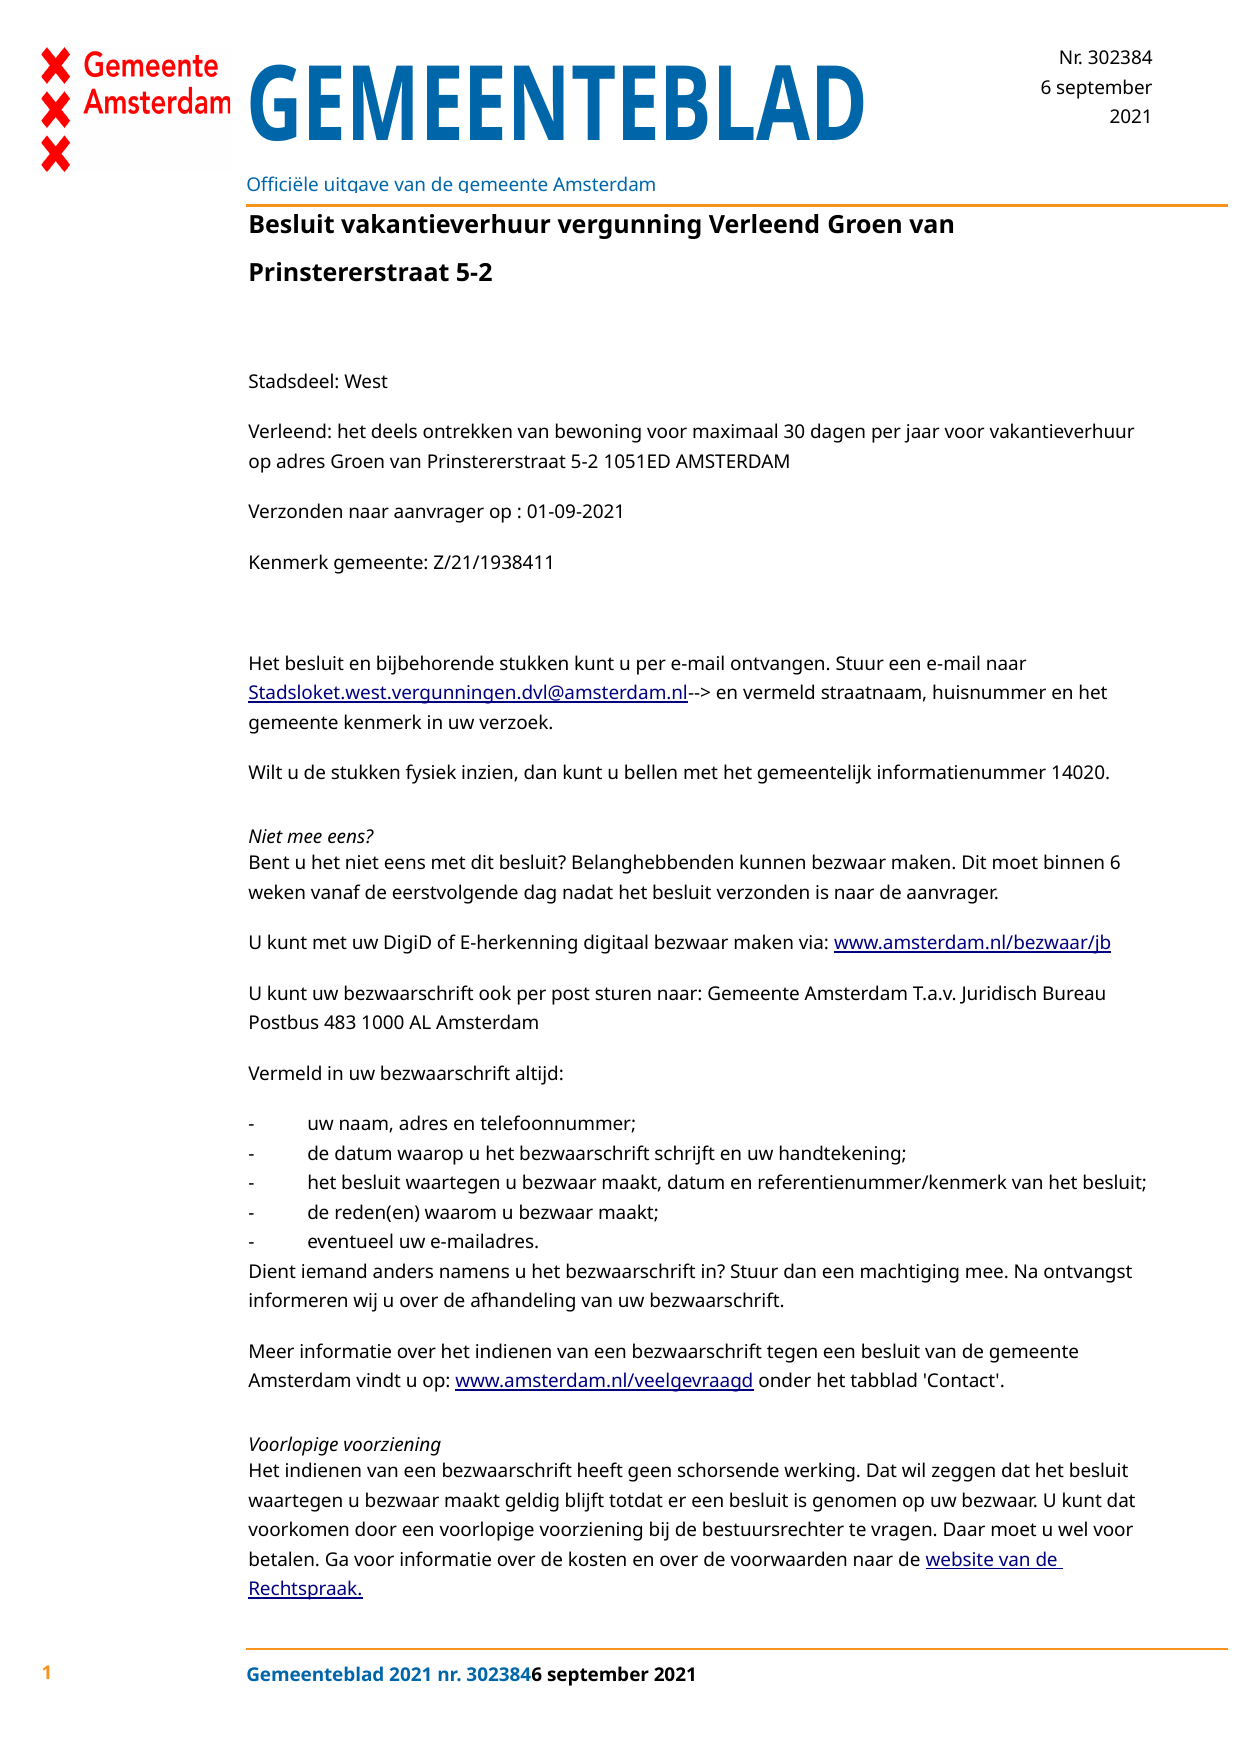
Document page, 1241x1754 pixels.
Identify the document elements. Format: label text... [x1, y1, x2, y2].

text Verzonden naar aanvrager op : 01-09-2021 [248, 499, 1152, 524]
text Verleend: het deels ontrekken van bewoning voor maximaal 30 dagen per jaar voor vakantieverhuur op adres Groen van Prinstererstraat 5-2 1051ED AMSTERDAM [248, 419, 1152, 474]
text Wilt u de stukken fysiek inzien, dan kunt u bellen met het gemeentelijk informatienummer 14020. [248, 759, 1152, 785]
text Het besluit en bijbehorende stukken kunt u per e-mail ontvangen. Stuur een e-mail naar Stadsloket.west.vergunningen.dvl@amsterdam.nl--> en vermeld straatnaam, huisnummer en het gemeente kenmerk in uw verzoek. [248, 650, 1152, 735]
list de datum waarop u het bezwaarschrift schrijft en uw handtekening; [248, 1140, 1152, 1165]
text Besluit vakantieverhuur vergunning Verleend Groen van Prinstererstraat 5-2 [248, 207, 1152, 288]
list uw naam, adres en telefoonnummer; [248, 1110, 1152, 1136]
text Voorlopige voorziening [248, 1432, 1152, 1457]
text U kunt met uw DigiD of E-herkenning digitaal bezwaar maken via: www.amsterdam.nl/bezwaar/jb [248, 929, 1152, 955]
text Vermeld in uw bezwaarschrift altijd: [248, 1060, 1152, 1085]
text Het indienen van een bezwaarschrift heeft geen schorsende werking. Dat wil zeggen dat het besluit waartegen u bezwaar maakt geldig blijft totdat er een besluit is genomen op uw bezwaar. U kunt dat voorkomen door een voorlopige voorziening bij de bestuursrechter te vragen. Daar moet u wel voor betalen. Ga voor informatie over de kosten en over de voorwaarden naar de website van de Rechtspraak. [248, 1457, 1152, 1601]
text Kenmerk gemeente: Z/21/1938411 [248, 549, 1152, 575]
text Bent u het niet eens met dit besluit? Belanghebbenden kunnen bezwaar maken. Dit moet binnen 6 weken vanaf de eerstvolgende dag nadat het besluit verzonden is naar de aanvrager. [248, 849, 1152, 904]
text U kunt uw bezwaarschrift ook per post sturen naar: Gemeente Amsterdam T.a.v. Juridisch Bureau Postbus 483 1000 AL Amsterdam [248, 980, 1152, 1035]
text Dient iemand anders namens u het bezwaarschrift in? Stuur dan een machtiging mee. Na ontvangst informeren wij u over de afhandeling van uw bezwaarschrift. [248, 1258, 1152, 1313]
text Meer informatie over het indienen van een bezwaarschrift tegen een besluit van de gemeente Amsterdam vindt u op: www.amsterdam.nl/veelgevraagd onder het tabblad 'Contact'. [248, 1338, 1152, 1393]
list eventueel uw e-mailadres. [248, 1228, 1152, 1254]
list de reden(en) waarom u bezwaar maakt; [248, 1199, 1152, 1224]
text Niet mee eens? [248, 823, 1152, 849]
picture [41, 47, 231, 172]
text Stadsdeel: West [248, 368, 1152, 394]
list het besluit waartegen u bezwaar maakt, datum en referentienummer/kenmerk van het besluit; [248, 1169, 1152, 1195]
